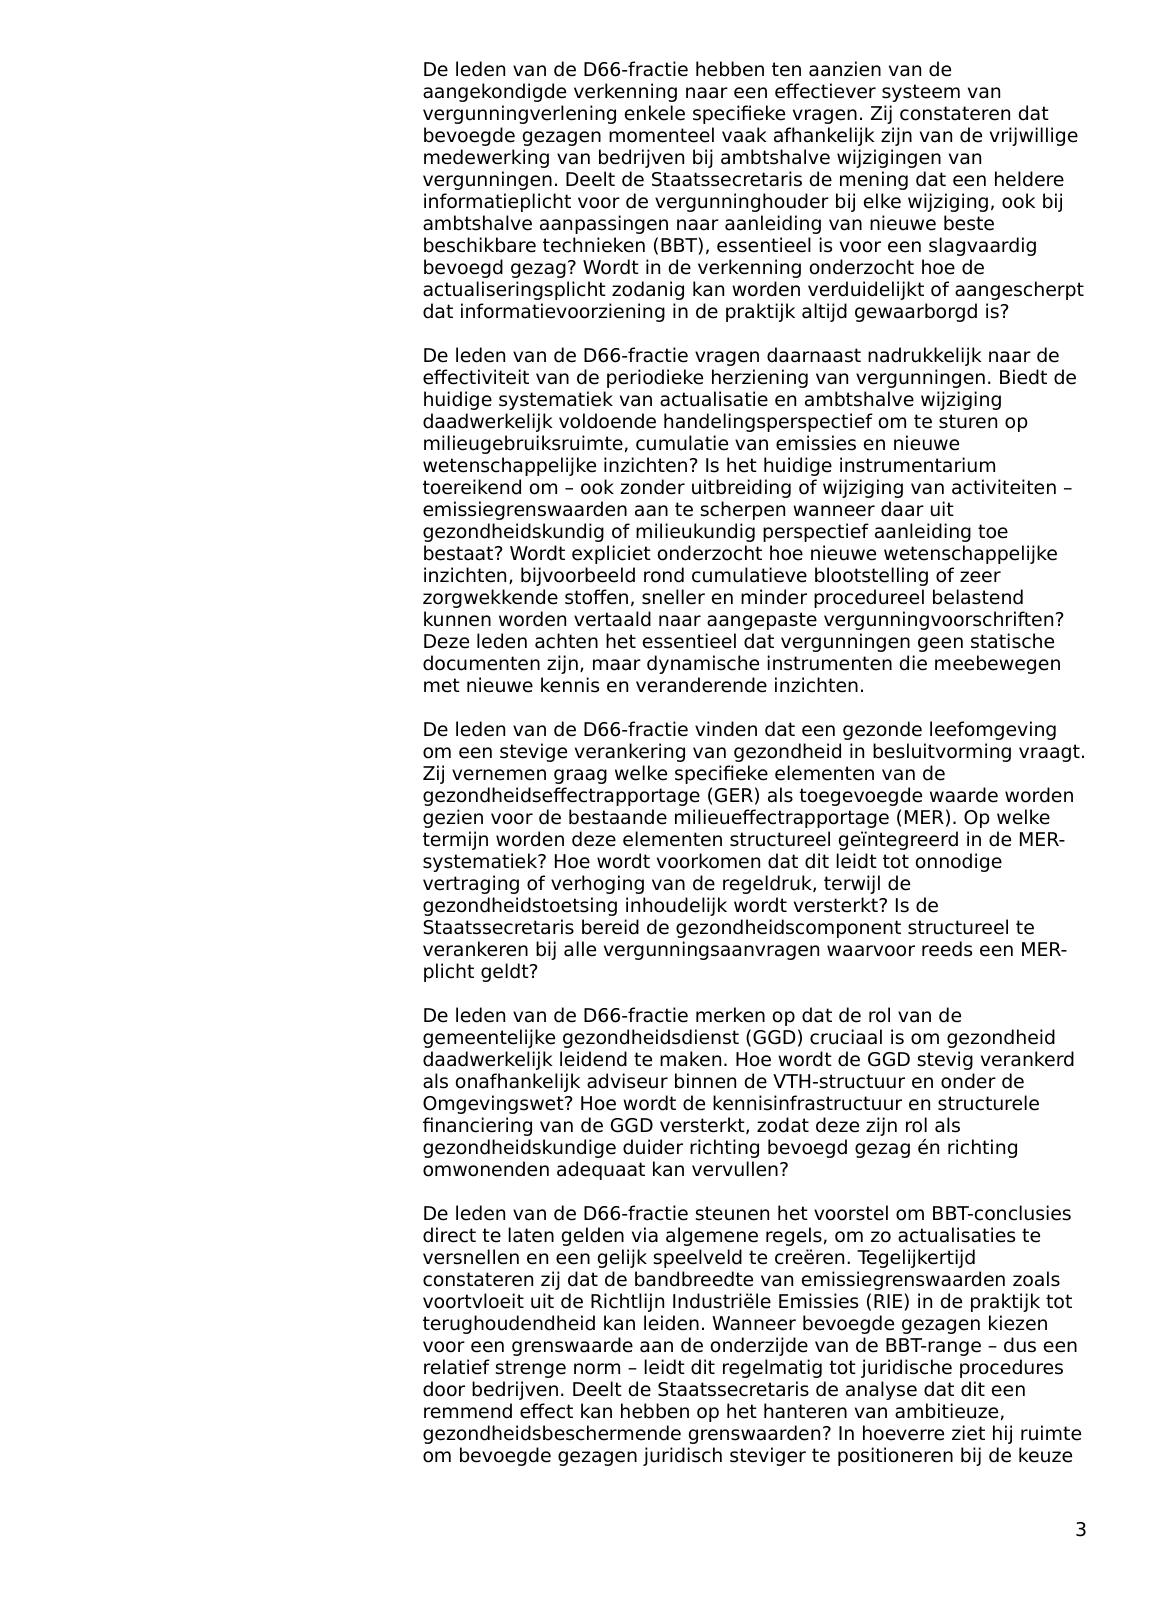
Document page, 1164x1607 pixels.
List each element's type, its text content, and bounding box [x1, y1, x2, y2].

text De leden van de D66-fractie hebben ten aanzien van de aangekondigde verkenning naar een effectiever systeem van vergunningverlening enkele specifieke vragen. Zij constateren dat bevoegde gezagen momenteel vaak afhankelijk zijn van de vrijwillige medewerking van bedrijven bij ambtshalve wijzigingen van vergunningen. Deelt de Staatssecretaris de mening dat een heldere informatieplicht voor de vergunninghouder bij elke wijziging, ook bij ambtshalve aanpassingen naar aanleiding van nieuwe beste beschikbare technieken (BBT), essentieel is voor een slagvaardig bevoegd gezag? Wordt in de verkenning onderzocht hoe de actualiseringsplicht zodanig kan worden verduidelijkt of aangescherpt dat informatievoorziening in de praktijk altijd gewaarborgd is? [422, 59, 1087, 323]
text De leden van de D66-fractie vinden dat een gezonde leefomgeving om een stevige verankering van gezondheid in besluitvorming vraagt. Zij vernemen graag welke specifieke elementen van de gezondheidseffectrapportage (GER) als toegevoegde waarde worden gezien voor de bestaande milieueffectrapportage (MER). Op welke termijn worden deze elementen structureel geïntegreerd in de MER-systematiek? Hoe wordt voorkomen dat dit leidt tot onnodige vertraging of verhoging van de regeldruk, terwijl de gezondheidstoetsing inhoudelijk wordt versterkt? Is de Staatssecretaris bereid de gezondheidscomponent structureel te verankeren bij alle vergunningsaanvragen waarvoor reeds een MER-plicht geldt? [422, 719, 1087, 983]
text De leden van de D66-fractie merken op dat de rol van de gemeentelijke gezondheidsdienst (GGD) cruciaal is om gezondheid daadwerkelijk leidend te maken. Hoe wordt de GGD stevig verankerd als onafhankelijk adviseur binnen de VTH-structuur en onder de Omgevingswet? Hoe wordt de kennisinfrastructuur en structurele financiering van de GGD versterkt, zodat deze zijn rol als gezondheidskundige duider richting bevoegd gezag én richting omwonenden adequaat kan vervullen? [422, 1005, 1087, 1181]
text De leden van de D66-fractie vragen daarnaast nadrukkelijk naar de effectiviteit van de periodieke herziening van vergunningen. Biedt de huidige systematiek van actualisatie en ambtshalve wijziging daadwerkelijk voldoende handelingsperspectief om te sturen op milieugebruiksruimte, cumulatie van emissies en nieuwe wetenschappelijke inzichten? Is het huidige instrumentarium toereikend om – ook zonder uitbreiding of wijziging van activiteiten – emissiegrenswaarden aan te scherpen wanneer daar uit gezondheidskundig of milieukundig perspectief aanleiding toe bestaat? Wordt expliciet onderzocht hoe nieuwe wetenschappelijke inzichten, bijvoorbeeld rond cumulatieve blootstelling of zeer zorgwekkende stoffen, sneller en minder procedureel belastend kunnen worden vertaald naar aangepaste vergunningvoorschriften? Deze leden achten het essentieel dat vergunningen geen statische documenten zijn, maar dynamische instrumenten die meebewegen met nieuwe kennis en veranderende inzichten. [422, 345, 1087, 697]
text De leden van de D66-fractie steunen het voorstel om BBT-conclusies direct te laten gelden via algemene regels, om zo actualisaties te versnellen en een gelijk speelveld te creëren. Tegelijkertijd constateren zij dat de bandbreedte van emissiegrenswaarden zoals voortvloeit uit de Richtlijn Industriële Emissies (RIE) in de praktijk tot terughoudendheid kan leiden. Wanneer bevoegde gezagen kiezen voor een grenswaarde aan de onderzijde van de BBT-range – dus een relatief strenge norm – leidt dit regelmatig tot juridische procedures door bedrijven. Deelt de Staatssecretaris de analyse dat dit een remmend effect kan hebben op het hanteren van ambitieuze, gezondheidsbeschermende grenswaarden? In hoeverre ziet hij ruimte om bevoegde gezagen juridisch steviger te positioneren bij de keuze [422, 1203, 1087, 1467]
